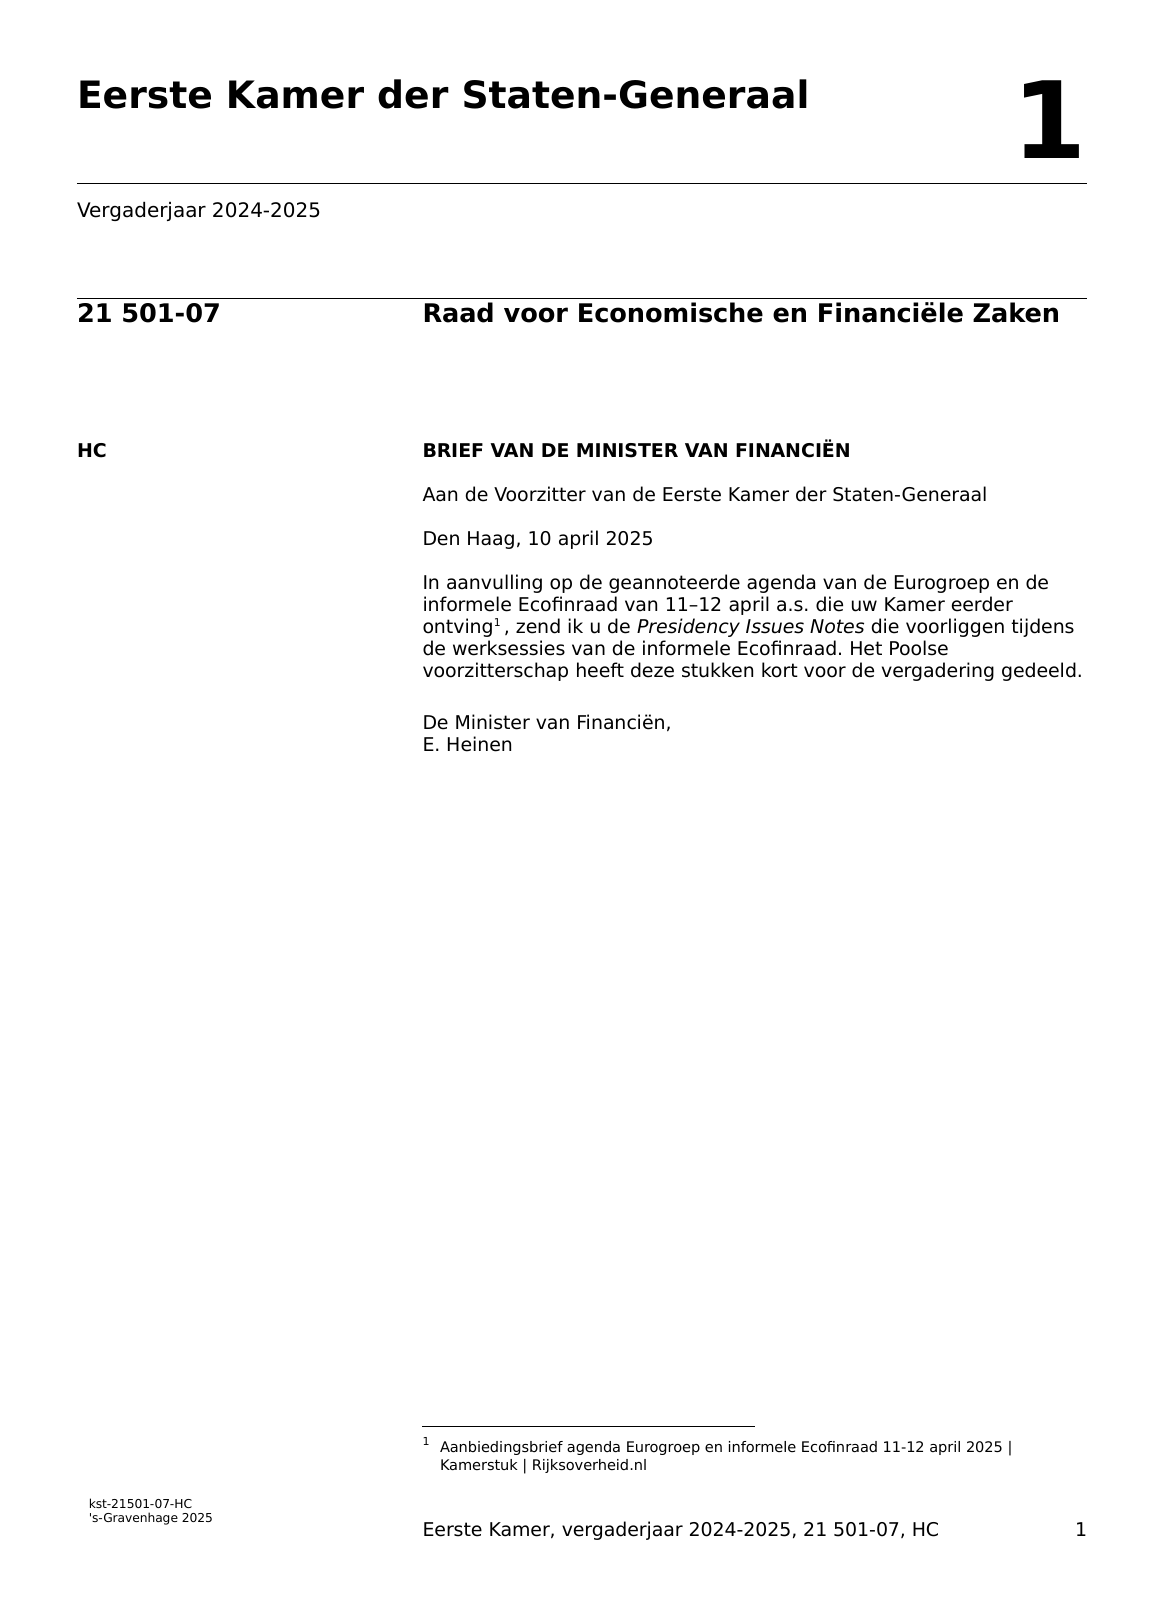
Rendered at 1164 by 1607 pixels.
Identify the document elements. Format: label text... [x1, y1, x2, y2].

text kst-21501-07-HC [88, 1497, 323, 1511]
text Den Haag, 10 april 2025 [422, 528, 1087, 550]
subtitle HC BRIEF VAN DE MINISTER VAN FINANCIËN [77, 440, 1087, 462]
text De Minister van Financiën, E. Heinen [422, 712, 1087, 756]
text Aan de Voorzitter van de Eerste Kamer der Staten-Generaal [422, 484, 1087, 506]
text Aanbiedingsbrief agenda Eurogroep en informele Ecofinraad 11-12 april 2025 | Kamerstuk | Rijksoverheid.nl [422, 1435, 1087, 1474]
table_cell Vergaderjaar 2024-2025 [77, 184, 1087, 298]
table_header 1 [886, 59, 1087, 183]
table_header Eerste Kamer der Staten-Generaal [77, 59, 886, 183]
text 's-Gravenhage 2025 [88, 1511, 323, 1525]
text In aanvulling op de geannoteerde agenda van de Eurogroep en de informele Ecofinraad van 11–12 april a.s. die uw Kamer eerder ontving, zend ik u de Presidency Issues Notes die voorliggen tijdens de werksessies van de informele Ecofinraad. Het Poolse voorzitterschap heeft deze stukken kort voor de vergadering gedeeld. [422, 572, 1087, 682]
subtitle 21 501-07 Raad voor Economische en Financiële Zaken [77, 299, 1087, 329]
